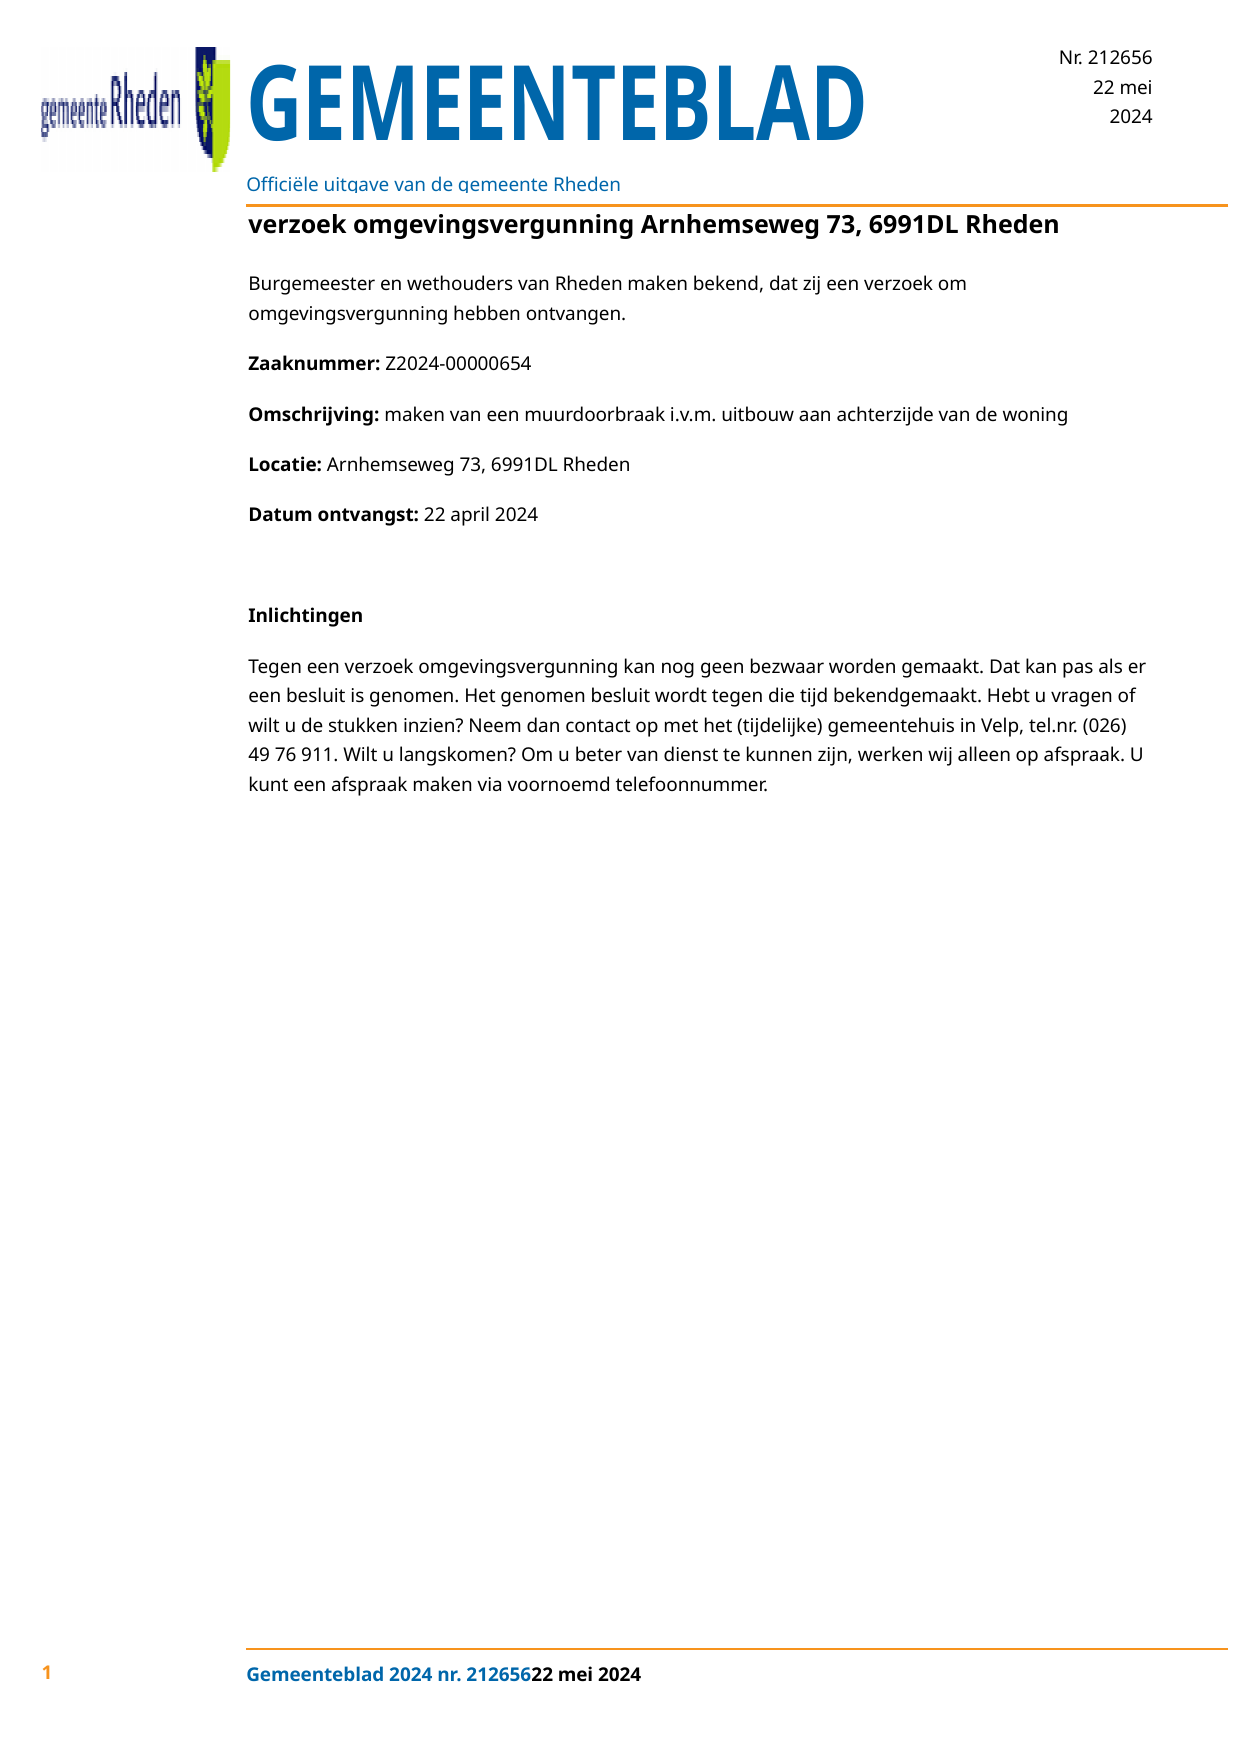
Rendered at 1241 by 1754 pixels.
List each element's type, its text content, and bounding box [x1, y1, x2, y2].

text Zaaknummer: Z2024-00000654 [248, 350, 1152, 376]
text verzoek omgevingsvergunning Arnhemseweg 73, 6991DL Rheden [248, 207, 1152, 241]
text Omschrijving: maken van een muurdoorbraak i.v.m. uitbouw aan achterzijde van de woning [248, 401, 1152, 426]
text Burgemeester en wethouders van Rheden maken bekend, dat zij een verzoek om omgevingsvergunning hebben ontvangen. [248, 270, 1152, 326]
text Inlichtingen [248, 602, 1152, 628]
picture [41, 47, 231, 172]
text Locatie: Arnhemseweg 73, 6991DL Rheden [248, 451, 1152, 477]
text Datum ontvangst: 22 april 2024 [248, 502, 1152, 527]
text Tegen een verzoek omgevingsvergunning kan nog geen bezwaar worden gemaakt. Dat kan pas als er een besluit is genomen. Het genomen besluit wordt tegen die tijd bekendgemaakt. Hebt u vragen of wilt u de stukken inzien? Neem dan contact op met het (tijdelijke) gemeentehuis in Velp, tel.nr. (026) 49 76 911. Wilt u langskomen? Om u beter van dienst te kunnen zijn, werken wij alleen op afspraak. U kunt een afspraak maken via voornoemd telefoonnummer. [248, 653, 1152, 797]
